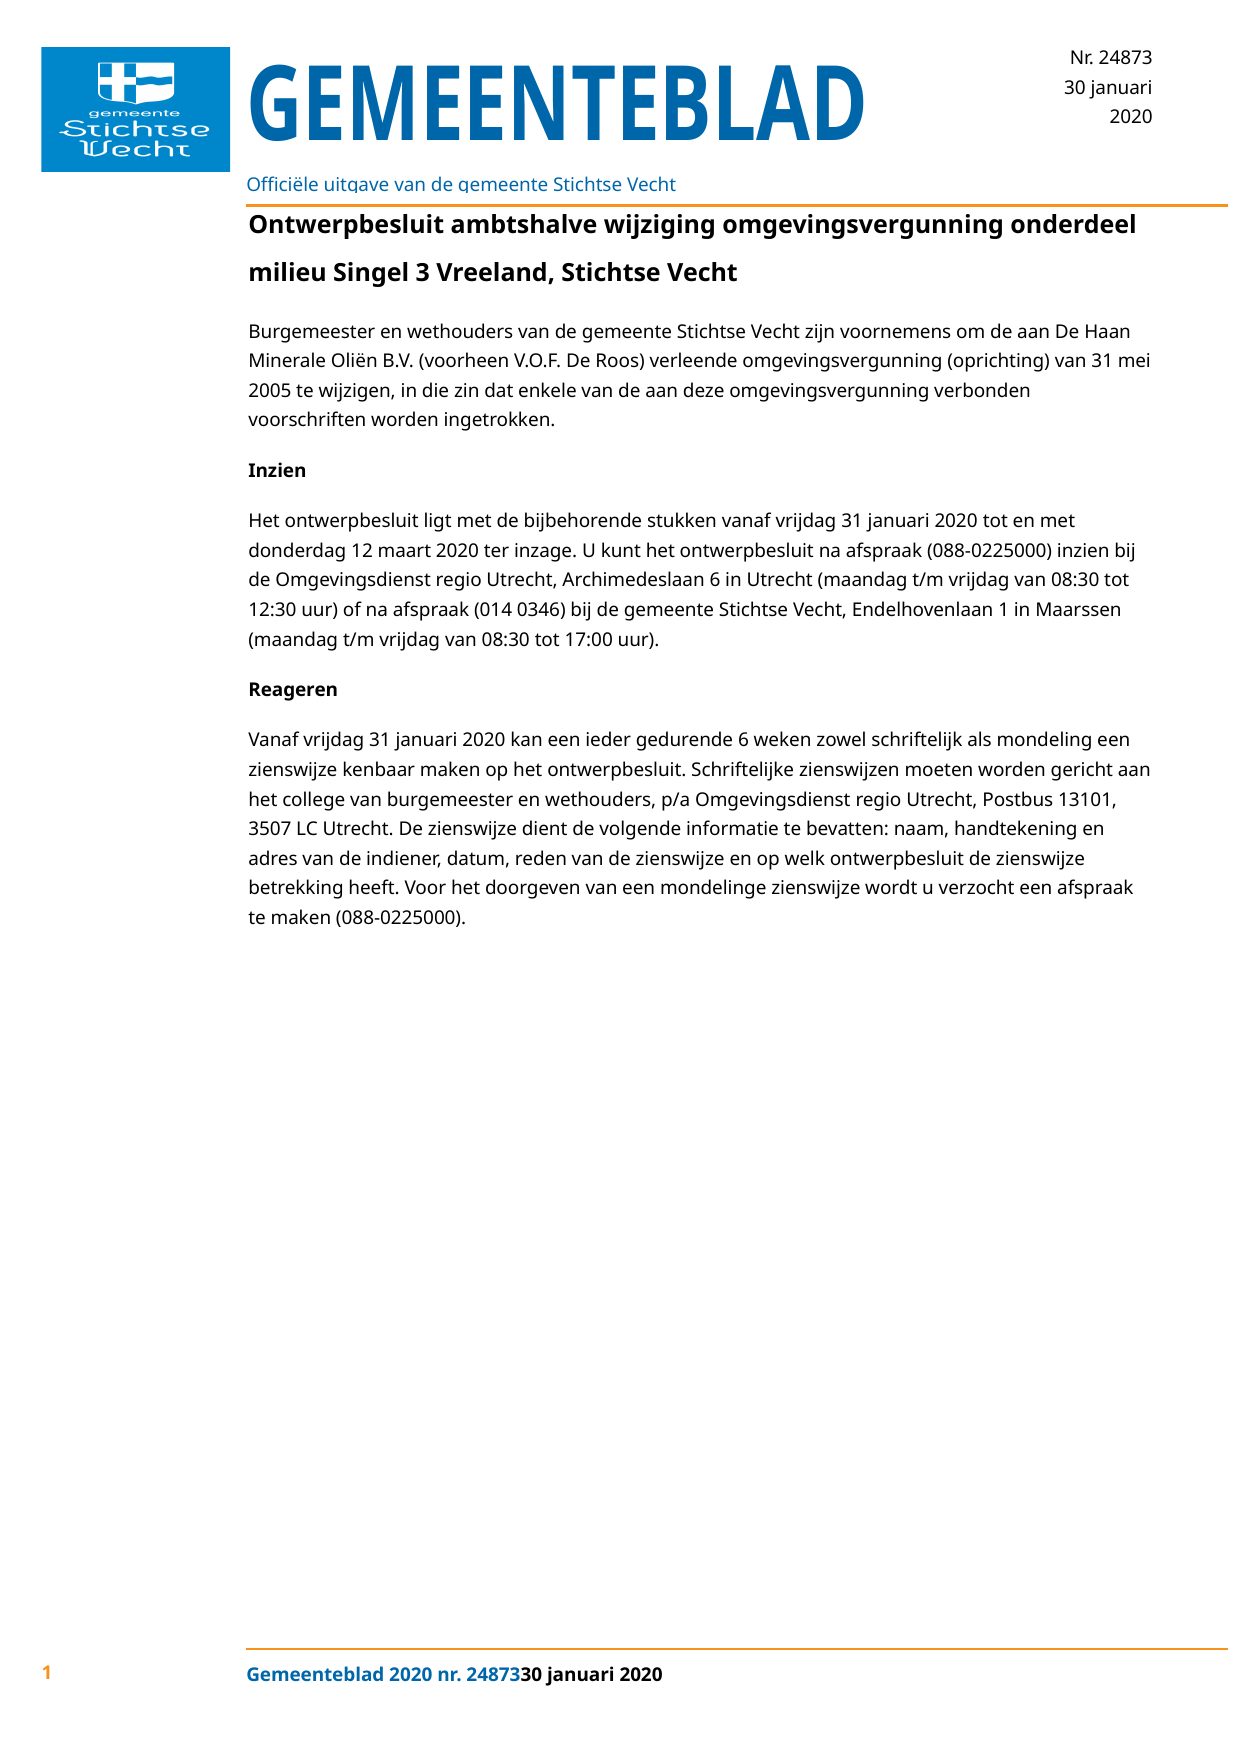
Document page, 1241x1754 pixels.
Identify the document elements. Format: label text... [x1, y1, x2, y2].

text Inzien [248, 457, 1152, 483]
picture [99, 63, 135, 101]
text Burgemeester en wethouders van de gemeente Stichtse Vecht zijn voornemens om de aan De Haan Minerale Oliën B.V. (voorheen V.O.F. De Roos) verleende omgevingsvergunning (oprichting) van 31 mei 2005 te wijzigen, in die zin dat enkele van de aan deze omgevingsvergunning verbonden voorschriften worden ingetrokken. [248, 318, 1152, 432]
picture [137, 63, 174, 103]
text Ontwerpbesluit ambtshalve wijziging omgevingsvergunning onderdeel milieu Singel 3 Vreeland, Stichtse Vecht [248, 207, 1152, 288]
text Het ontwerpbesluit ligt met de bijbehorende stukken vanaf vrijdag 31 januari 2020 tot en met donderdag 12 maart 2020 ter inzage. U kunt het ontwerpbesluit na afspraak (088-0225000) inzien bij de Omgevingsdienst regio Utrecht, Archimedeslaan 6 in Utrecht (maandag t/m vrijdag van 08:30 tot 12:30 uur) of na afspraak (014 0346) bij de gemeente Stichtse Vecht, Endelhovenlaan 1 in Maarssen (maandag t/m vrijdag van 08:30 tot 17:00 uur). [248, 507, 1152, 652]
text Vanaf vrijdag 31 januari 2020 kan een ieder gedurende 6 weken zowel schriftelijk als mondeling een zienswijze kenbaar maken op het ontwerpbesluit. Schriftelijke zienswijzen moeten worden gericht aan het college van burgemeester en wethouders, p/a Omgevingsdienst regio Utrecht, Postbus 13101, 3507 LC Utrecht. De zienswijze dient de volgende informatie te bevatten: naam, handtekening en adres van de indiener, datum, reden van de zienswijze en op welk ontwerpbesluit de zienswijze betrekking heeft. Voor het doorgeven van een mondelinge zienswijze wordt u verzocht een afspraak te maken (088-0225000). [248, 727, 1152, 930]
text Reageren [248, 676, 1152, 702]
